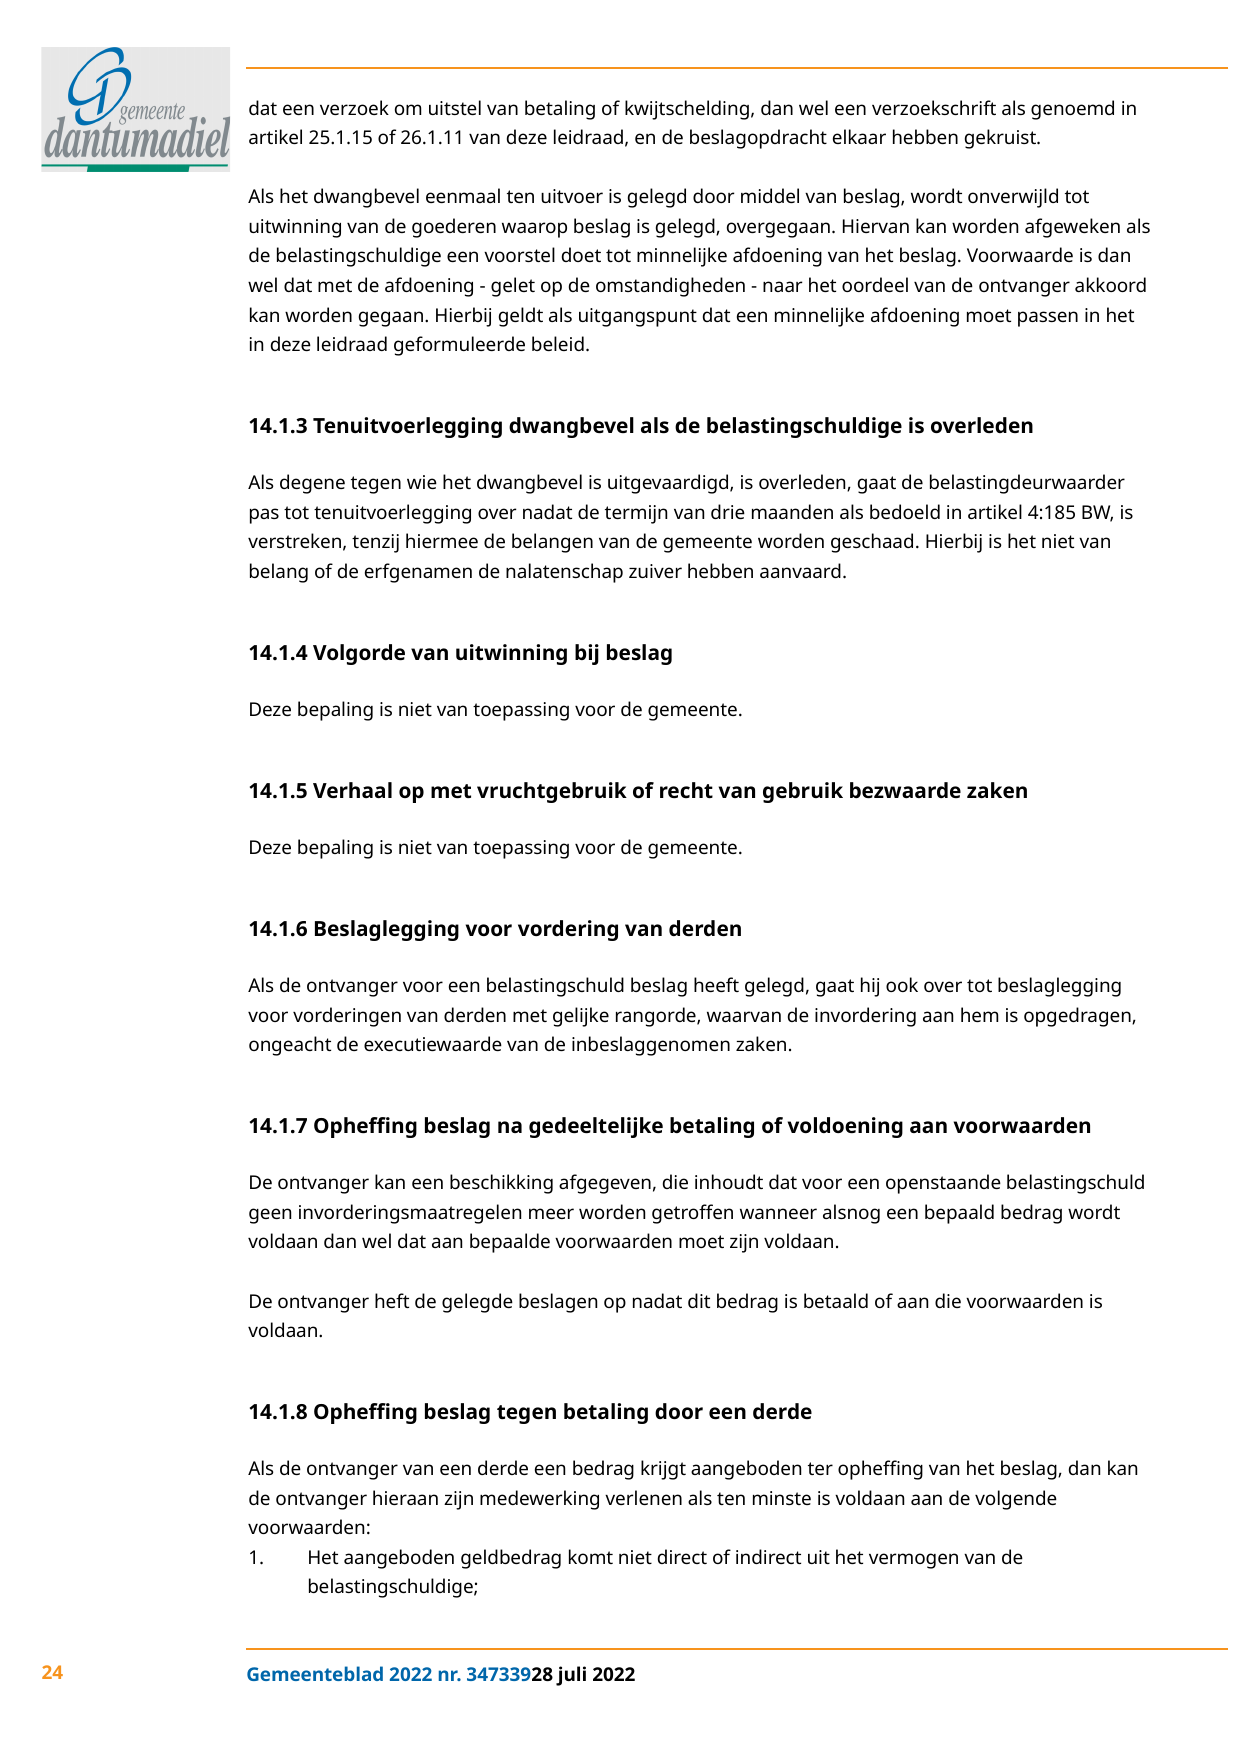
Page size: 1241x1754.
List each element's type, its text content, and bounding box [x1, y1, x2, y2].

list Het aangeboden geldbedrag komt niet direct of indirect uit het vermogen van de belastingschuldige; [248, 1544, 1152, 1599]
text Als de ontvanger voor een belastingschuld beslag heeft gelegd, gaat hij ook over tot beslaglegging voor vorderingen van derden met gelijke rangorde, waarvan de invordering aan hem is opgedragen, ongeacht de executiewaarde van de inbeslaggenomen zaken. [248, 972, 1152, 1057]
text 14.1.3 Tenuitvoerlegging dwangbevel als de belastingschuldige is overleden [248, 411, 1152, 440]
text Deze bepaling is niet van toepassing voor de gemeente. [248, 696, 1152, 722]
text Als de ontvanger van een derde een bedrag krijgt aangeboden ter opheffing van het beslag, dan kan de ontvanger hieraan zijn medewerking verlenen als ten minste is voldaan aan de volgende voorwaarden: [248, 1455, 1152, 1540]
text 14.1.5 Verhaal op met vruchtgebruik of recht van gebruik bezwaarde zaken [248, 776, 1152, 805]
text De ontvanger kan een beschikking afgegeven, die inhoudt dat voor een openstaande belastingschuld geen invorderingsmaatregelen meer worden getroffen wanneer alsnog een bepaald bedrag wordt voldaan dan wel dat aan bepaalde voorwaarden moet zijn voldaan. [248, 1169, 1152, 1254]
text 14.1.7 Opheffing beslag na gedeeltelijke betaling of voldoening aan voorwaarden [248, 1111, 1152, 1140]
text 14.1.8 Opheffing beslag tegen betaling door een derde [248, 1397, 1152, 1426]
text dat een verzoek om uitstel van betaling of kwijtschelding, dan wel een verzoekschrift als genoemd in artikel 25.1.15 of 26.1.11 van deze leidraad, en de beslagopdracht elkaar hebben gekruist. [248, 95, 1152, 150]
text Deze bepaling is niet van toepassing voor de gemeente. [248, 834, 1152, 860]
text 14.1.6 Beslaglegging voor vordering van derden [248, 914, 1152, 943]
text 14.1.4 Volgorde van uitwinning bij beslag [248, 638, 1152, 667]
text Als degene tegen wie het dwangbevel is uitgevaardigd, is overleden, gaat de belastingdeurwaarder pas tot tenuitvoerlegging over nadat de termijn van drie maanden als bedoeld in artikel 4:185 BW, is verstreken, tenzij hiermee de belangen van de gemeente worden geschaad. Hierbij is het niet van belang of de erfgenamen de nalatenschap zuiver hebben aanvaard. [248, 469, 1152, 584]
picture [41, 47, 231, 172]
text De ontvanger heft de gelegde beslagen op nadat dit bedrag is betaald of aan die voorwaarden is voldaan. [248, 1288, 1152, 1343]
text Als het dwangbevel eenmaal ten uitvoer is gelegd door middel van beslag, wordt onverwijld tot uitwinning van de goederen waarop beslag is gelegd, overgegaan. Hiervan kan worden afgeweken als de belastingschuldige een voorstel doet tot minnelijke afdoening van het beslag. Voorwaarde is dan wel dat met de afdoening - gelet op de omstandigheden - naar het oordeel van de ontvanger akkoord kan worden gegaan. Hierbij geldt als uitgangspunt dat een minnelijke afdoening moet passen in het in deze leidraad geformuleerde beleid. [248, 183, 1152, 357]
